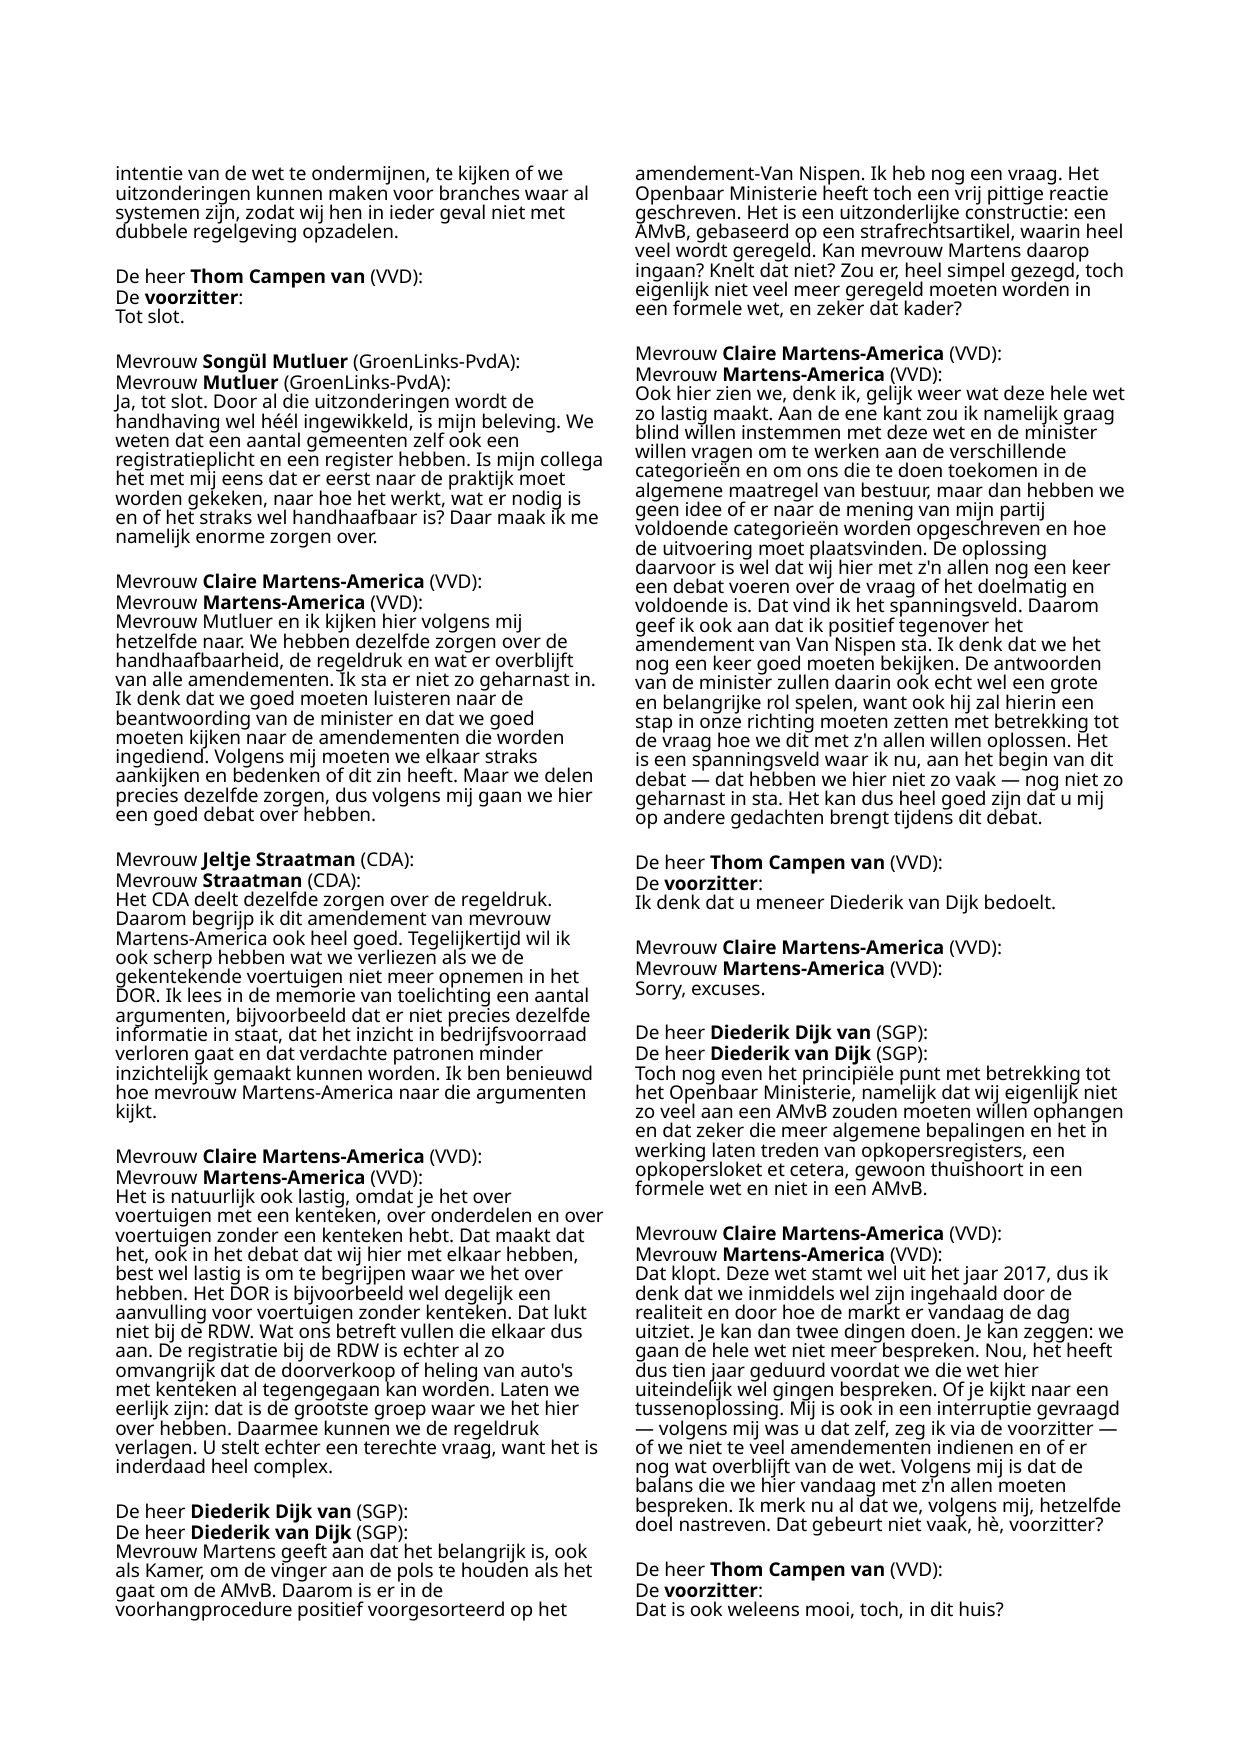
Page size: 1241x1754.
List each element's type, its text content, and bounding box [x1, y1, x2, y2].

text Mevrouw Claire Martens-America (VVD): [635, 340, 1125, 366]
text De heer Diederik Dijk van (SGP): [115, 1498, 605, 1524]
text Toch nog even het principiële punt met betrekking tot het Openbaar Ministerie, namelijk dat wij eigenlijk niet zo veel aan een AMvB zouden moeten willen ophangen en dat zeker die meer algemene bepalingen en het in werking laten treden van opkopersregisters, een opkopersloket et cetera, gewoon thuishoort in een formele wet en niet in een AMvB. [635, 1064, 1125, 1199]
text Ja, tot slot. Door al die uitzonderingen wordt de handhaving wel héél ingewikkeld, is mijn beleving. We weten dat een aantal gemeenten zelf ook een registratieplicht en een register hebben. Is mijn collega het met mij eens dat er eerst naar de praktijk moet worden gekeken, naar hoe het werkt, wat er nodig is en of het straks wel handhaafbaar is? Daar maak ik me namelijk enorme zorgen over. [115, 393, 605, 547]
text Tot slot. [115, 308, 605, 327]
text Mevrouw Martens-America (VVD): [635, 1246, 1125, 1265]
text Mevrouw Claire Martens-America (VVD): [115, 1143, 605, 1169]
text Dat is ook weleens mooi, toch, in dit huis? [635, 1601, 1125, 1620]
text Dat klopt. Deze wet stamt wel uit het jaar 2017, dus ik denk dat we inmiddels wel zijn ingehaald door de realiteit en door hoe de markt er vandaag de dag uitziet. Je kan dan twee dingen doen. Je kan zeggen: we gaan de hele wet niet meer bespreken. Nou, het heeft dus tien jaar geduurd voordat we die wet hier uiteindelijk wel gingen bespreken. Of je kijkt naar een tussenoplossing. Mij is ook in een interruptie gevraagd — volgens mij was u dat zelf, zeg ik via de voorzitter — of we niet te veel amendementen indienen en of er nog wat overblijft van de wet. Volgens mij is dat de balans die we hier vandaag met z'n allen moeten bespreken. Ik merk nu al dat we, volgens mij, hetzelfde doel nastreven. Dat gebeurt niet vaak, hè, voorzitter? [635, 1265, 1125, 1535]
text De heer Diederik Dijk van (SGP): [635, 1019, 1125, 1045]
text Sorry, excuses. [635, 979, 1125, 999]
text De heer Thom Campen van (VVD): [635, 849, 1125, 875]
text De voorzitter: [115, 289, 605, 308]
text Mevrouw Martens-America (VVD): [635, 366, 1125, 385]
text De heer Diederik van Dijk (SGP): [115, 1524, 605, 1543]
text Mevrouw Jeltje Straatman (CDA): [115, 846, 605, 872]
text Mevrouw Claire Martens-America (VVD): [635, 934, 1125, 960]
text intentie van de wet te ondermijnen, te kijken of we uitzonderingen kunnen maken voor branches waar al systemen zijn, zodat wij hen in ieder geval niet met dubbele regelgeving opzadelen. [115, 165, 605, 242]
text De voorzitter: [635, 875, 1125, 894]
text Het CDA deelt dezelfde zorgen over de regeldruk. Daarom begrijp ik dit amendement van mevrouw Martens-America ook heel goed. Tegelijkertijd wil ik ook scherp hebben wat we verliezen als we de gekentekende voertuigen niet meer opnemen in het DOR. Ik lees in de memorie van toelichting een aantal argumenten, bijvoorbeeld dat er niet precies dezelfde informatie in staat, dat het inzicht in bedrijfsvoorraad verloren gaat en dat verdachte patronen minder inzichtelijk gemaakt kunnen worden. Ik ben benieuwd hoe mevrouw Martens-America naar die argumenten kijkt. [115, 891, 605, 1122]
text Het is natuurlijk ook lastig, omdat je het over voertuigen met een kenteken, over onderdelen en over voertuigen zonder een kenteken hebt. Dat maakt dat het, ook in het debat dat wij hier met elkaar hebben, best wel lastig is om te begrijpen waar we het over hebben. Het DOR is bijvoorbeeld wel degelijk een aanvulling voor voertuigen zonder kenteken. Dat lukt niet bij de RDW. Wat ons betreft vullen die elkaar dus aan. De registratie bij de RDW is echter al zo omvangrijk dat de doorverkoop of heling van auto's met kenteken al tegengegaan kan worden. Laten we eerlijk zijn: dat is de grootste groep waar we het hier over hebben. Daarmee kunnen we de regeldruk verlagen. U stelt echter een terechte vraag, want het is inderdaad heel complex. [115, 1188, 605, 1477]
text Mevrouw Martens geeft aan dat het belangrijk is, ook als Kamer, om de vinger aan de pols te houden als het gaat om de AMvB. Daarom is er in de voorhangprocedure positief voorgesorteerd op het [115, 1543, 605, 1620]
text Mevrouw Martens-America (VVD): [115, 594, 605, 613]
text Mevrouw Songül Mutluer (GroenLinks-PvdA): [115, 348, 605, 374]
text Mevrouw Straatman (CDA): [115, 872, 605, 891]
text De heer Thom Campen van (VVD): [115, 263, 605, 289]
text De voorzitter: [635, 1582, 1125, 1601]
text Ook hier zien we, denk ik, gelijk weer wat deze hele wet zo lastig maakt. Aan de ene kant zou ik namelijk graag blind willen instemmen met deze wet en de minister willen vragen om te werken aan de verschillende categorieën en om ons die te doen toekomen in de algemene maatregel van bestuur, maar dan hebben we geen idee of er naar de mening van mijn partij voldoende categorieën worden opgeschreven en hoe de uitvoering moet plaatsvinden. De oplossing daarvoor is wel dat wij hier met z'n allen nog een keer een debat voeren over de vraag of het doelmatig en voldoende is. Dat vind ik het spanningsveld. Daarom geef ik ook aan dat ik positief tegenover het amendement van Van Nispen sta. Ik denk dat we het nog een keer goed moeten bekijken. De antwoorden van de minister zullen daarin ook echt wel een grote en belangrijke rol spelen, want ook hij zal hierin een stap in onze richting moeten zetten met betrekking tot de vraag hoe we dit met z'n allen willen oplossen. Het is een spanningsveld waar ik nu, aan het begin van dit debat — dat hebben we hier niet zo vaak — nog niet zo geharnast in sta. Het kan dus heel goed zijn dat u mij op andere gedachten brengt tijdens dit debat. [635, 385, 1125, 828]
text Mevrouw Mutluer (GroenLinks-PvdA): [115, 374, 605, 393]
text Mevrouw Martens-America (VVD): [635, 960, 1125, 979]
text De heer Diederik van Dijk (SGP): [635, 1045, 1125, 1064]
text De heer Thom Campen van (VVD): [635, 1556, 1125, 1582]
text amendement-Van Nispen. Ik heb nog een vraag. Het Openbaar Ministerie heeft toch een vrij pittige reactie geschreven. Het is een uitzonderlijke constructie: een AMvB, gebaseerd op een strafrechtsartikel, waarin heel veel wordt geregeld. Kan mevrouw Martens daarop ingaan? Knelt dat niet? Zou er, heel simpel gezegd, toch eigenlijk niet veel meer geregeld moeten worden in een formele wet, en zeker dat kader? [635, 165, 1125, 319]
text Mevrouw Claire Martens-America (VVD): [115, 568, 605, 594]
text Mevrouw Martens-America (VVD): [115, 1169, 605, 1188]
text Mevrouw Mutluer en ik kijken hier volgens mij hetzelfde naar. We hebben dezelfde zorgen over de handhaafbaarheid, de regeldruk en wat er overblijft van alle amendementen. Ik sta er niet zo geharnast in. Ik denk dat we goed moeten luisteren naar de beantwoording van de minister en dat we goed moeten kijken naar de amendementen die worden ingediend. Volgens mij moeten we elkaar straks aankijken en bedenken of dit zin heeft. Maar we delen precies dezelfde zorgen, dus volgens mij gaan we hier een goed debat over hebben. [115, 613, 605, 825]
text Mevrouw Claire Martens-America (VVD): [635, 1220, 1125, 1246]
text Ik denk dat u meneer Diederik van Dijk bedoelt. [635, 894, 1125, 914]
